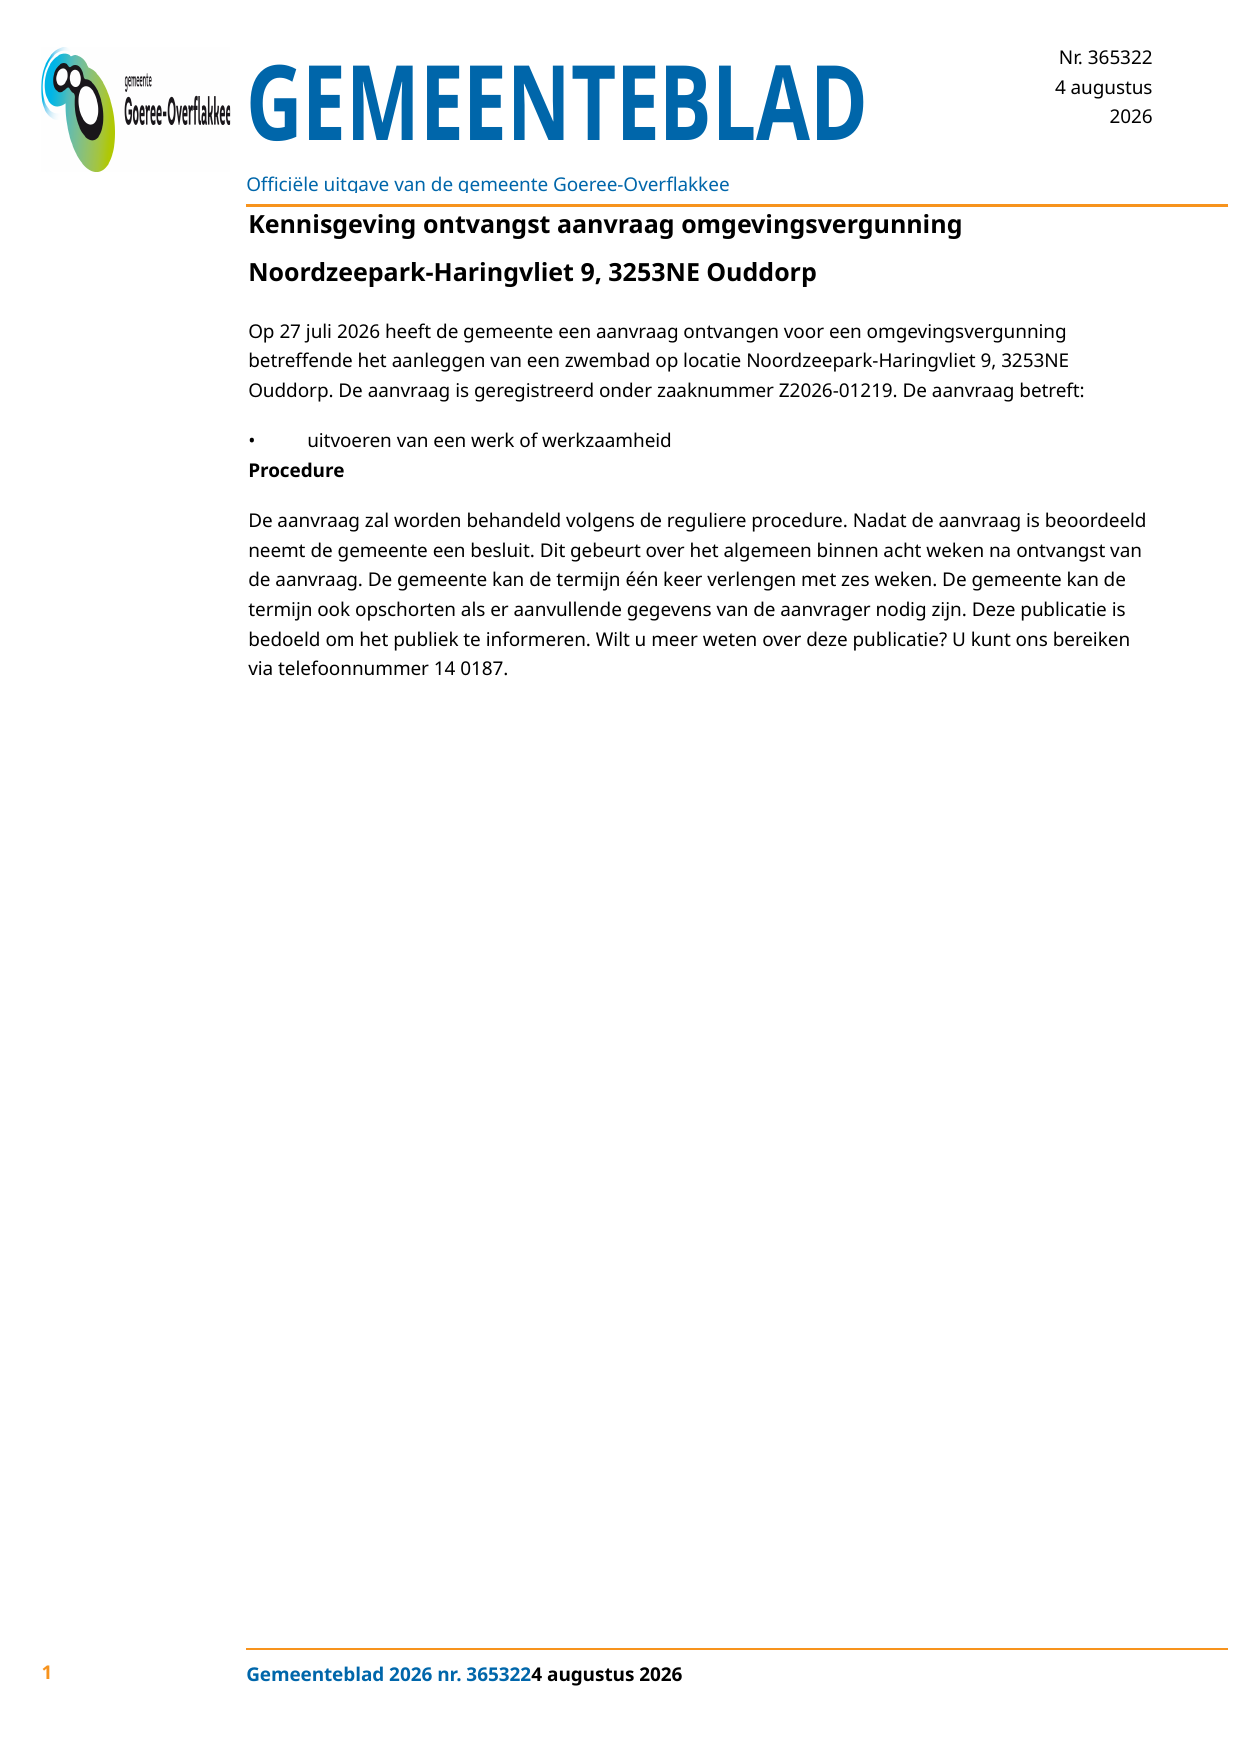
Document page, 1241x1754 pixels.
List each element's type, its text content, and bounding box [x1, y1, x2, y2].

picture [41, 47, 231, 172]
text Op 27 juli 2026 heeft de gemeente een aanvraag ontvangen voor een omgevingsvergunning betreffende het aanleggen van een zwembad op locatie Noordzeepark-Haringvliet 9, 3253NE Ouddorp. De aanvraag is geregistreerd onder zaaknummer Z2026-01219. De aanvraag betreft: [248, 318, 1152, 403]
text Procedure [248, 457, 1152, 483]
list uitvoeren van een werk of werkzaamheid [248, 427, 1152, 453]
text De aanvraag zal worden behandeld volgens de reguliere procedure. Nadat de aanvraag is beoordeeld neemt de gemeente een besluit. Dit gebeurt over het algemeen binnen acht weken na ontvangst van de aanvraag. De gemeente kan de termijn één keer verlengen met zes weken. De gemeente kan de termijn ook opschorten als er aanvullende gegevens van de aanvrager nodig zijn. Deze publicatie is bedoeld om het publiek te informeren. Wilt u meer weten over deze publicatie? U kunt ons bereiken via telefoonnummer 14 0187. [248, 507, 1152, 681]
text Kennisgeving ontvangst aanvraag omgevingsvergunning Noordzeepark-Haringvliet 9, 3253NE Ouddorp [248, 207, 1152, 288]
